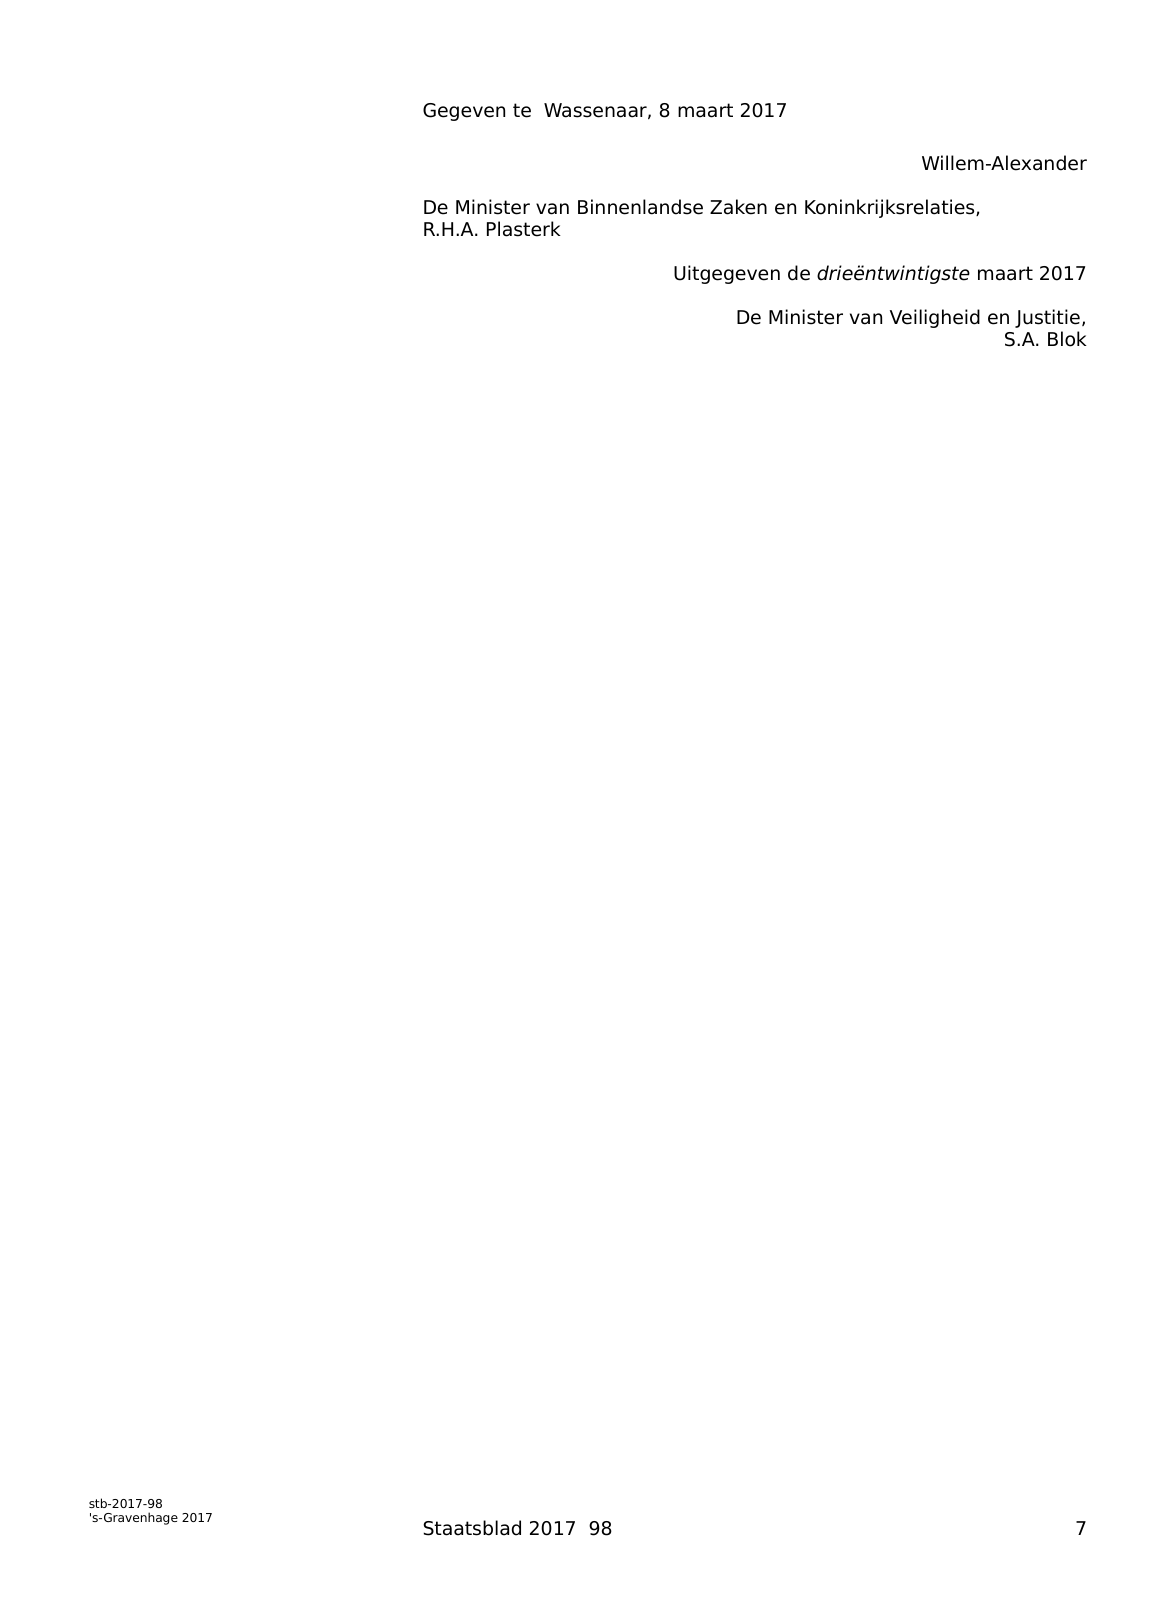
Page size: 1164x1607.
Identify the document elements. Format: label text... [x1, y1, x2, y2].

text Gegeven te Wassenaar, 8 maart 2017 [422, 100, 1087, 122]
text De Minister van Veiligheid en Justitie, S.A. Blok [422, 307, 1087, 351]
text Willem-Alexander [422, 152, 1087, 174]
text De Minister van Binnenlandse Zaken en Koninkrijksrelaties, R.H.A. Plasterk [422, 197, 1087, 241]
text Uitgegeven de drieëntwintigste maart 2017 [422, 263, 1087, 285]
text 's-Gravenhage 2017 [88, 1511, 323, 1525]
text stb-2017-98 [88, 1497, 323, 1511]
